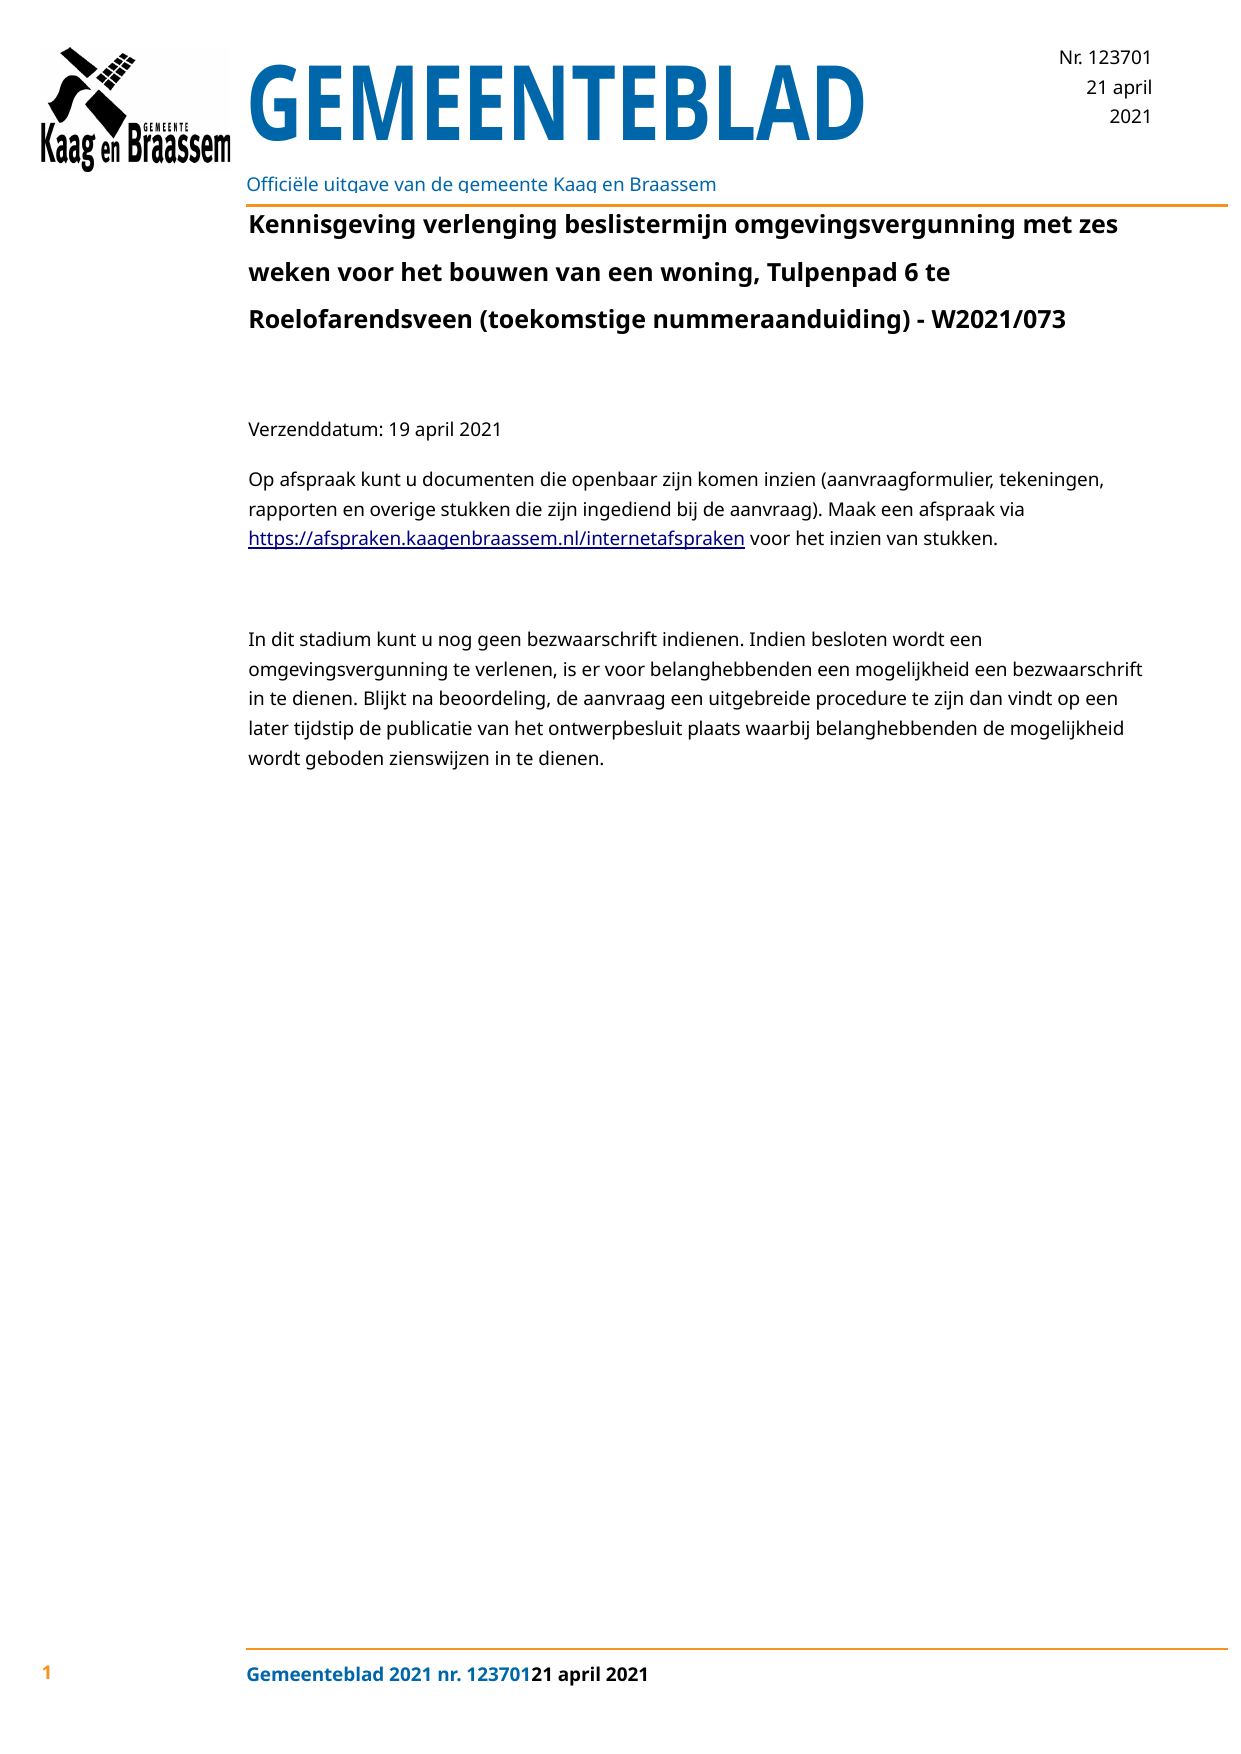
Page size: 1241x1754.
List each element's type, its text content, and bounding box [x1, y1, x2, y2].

text Verzenddatum: 19 april 2021 [248, 416, 1152, 442]
picture [41, 47, 231, 172]
text Op afspraak kunt u documenten die openbaar zijn komen inzien (aanvraagformulier, tekeningen, rapporten en overige stukken die zijn ingediend bij de aanvraag). Maak een afspraak via https://afspraken.kaagenbraassem.nl/internetafspraken voor het inzien van stukken. [248, 466, 1152, 551]
text In dit stadium kunt u nog geen bezwaarschrift indienen. Indien besloten wordt een omgevingsvergunning te verlenen, is er voor belanghebbenden een mogelijkheid een bezwaarschrift in te dienen. Blijkt na beoordeling, de aanvraag een uitgebreide procedure te zijn dan vindt op een later tijdstip de publicatie van het ontwerpbesluit plaats waarbij belanghebbenden de mogelijkheid wordt geboden zienswijzen in te dienen. [248, 626, 1152, 770]
text Kennisgeving verlenging beslistermijn omgevingsvergunning met zes weken voor het bouwen van een woning, Tulpenpad 6 te Roelofarendsveen (toekomstige nummeraanduiding) - W2021/073 [248, 207, 1152, 336]
